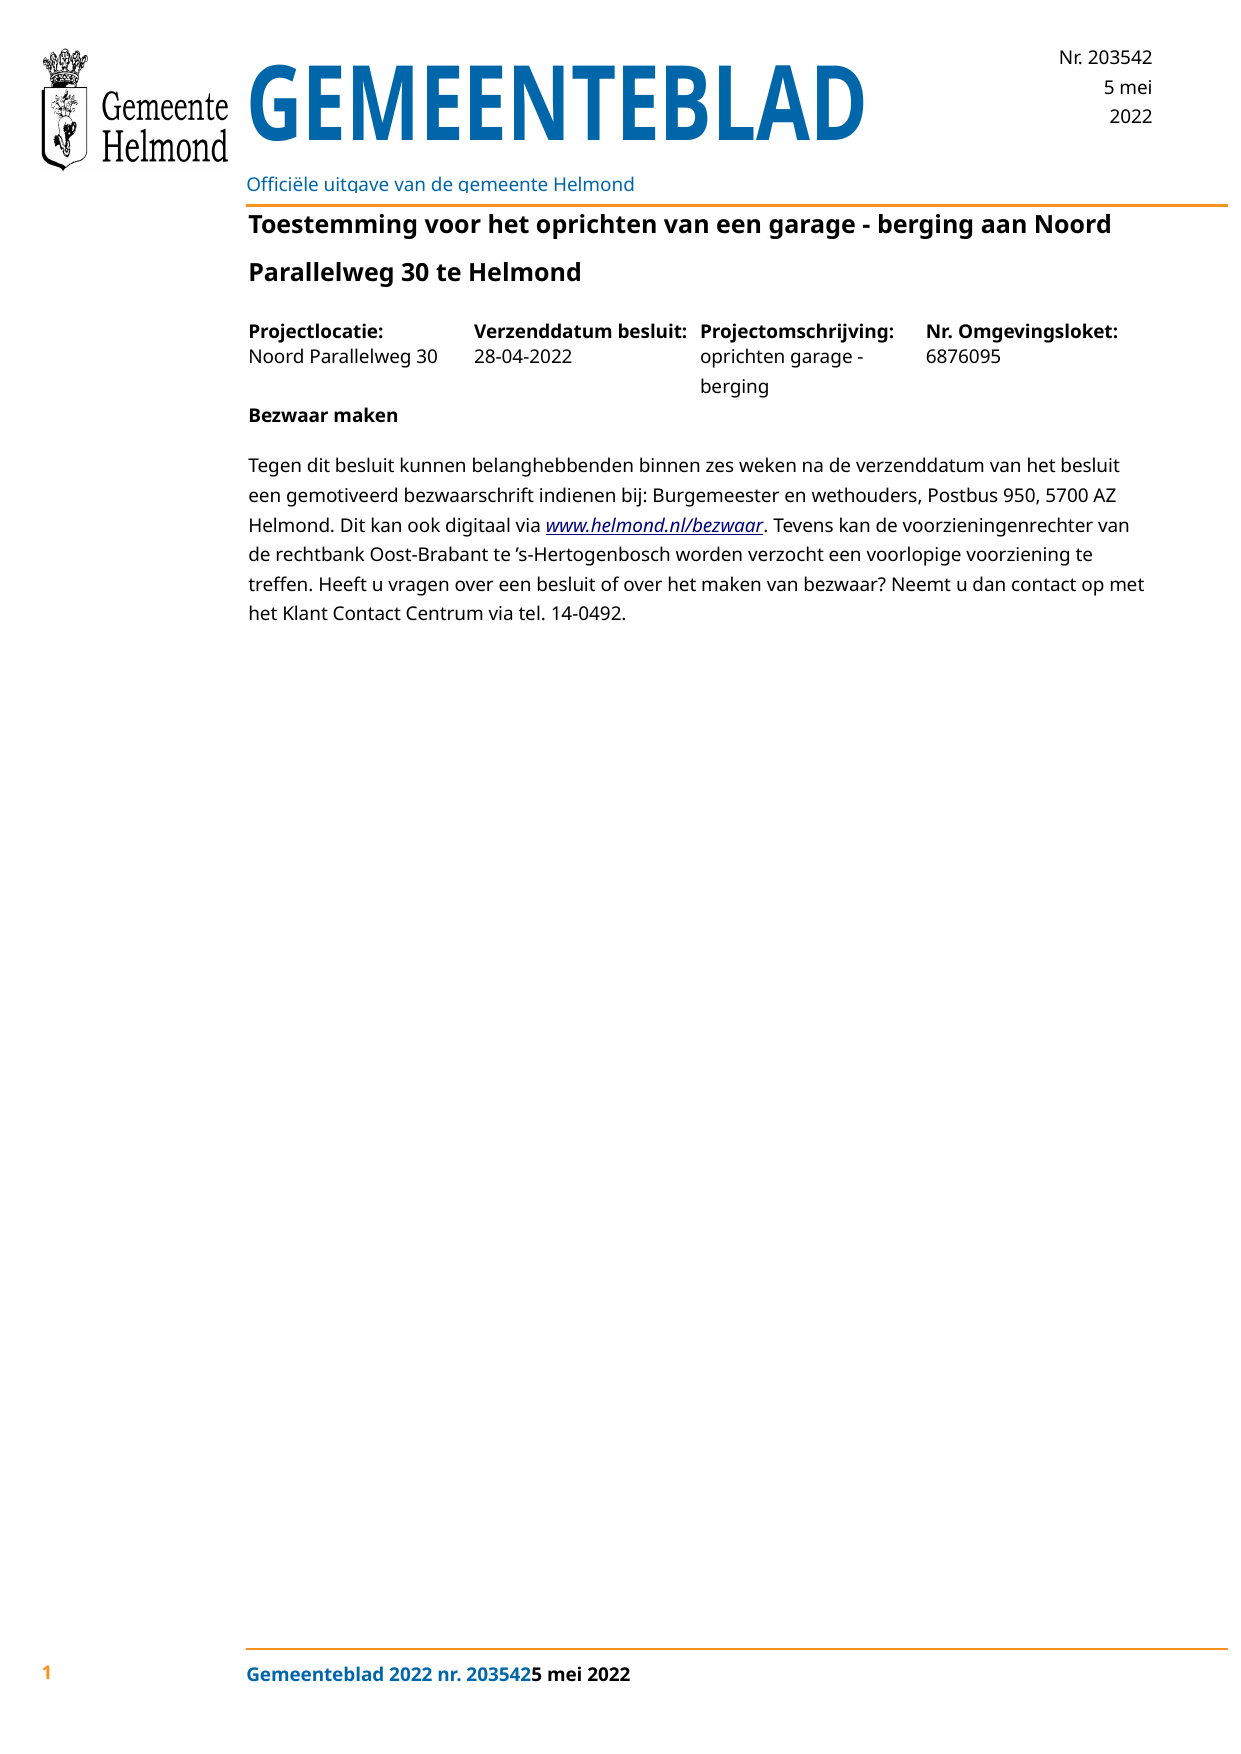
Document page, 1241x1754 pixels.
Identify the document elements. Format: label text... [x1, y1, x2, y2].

picture [41, 47, 231, 172]
table_cell oprichten garage - berging [700, 344, 926, 399]
table_header Projectomschrijving: [700, 318, 926, 344]
table_cell 28-04-2022 [474, 344, 700, 399]
text Toestemming voor het oprichten van een garage - berging aan Noord Parallelweg 30 te Helmond [248, 207, 1152, 288]
table_header Verzenddatum besluit: [474, 318, 700, 344]
table_cell 6876095 [926, 344, 1152, 399]
table_header Projectlocatie: [248, 318, 474, 344]
text Bezwaar maken [248, 402, 1152, 428]
table_header Nr. Omgevingsloket: [926, 318, 1152, 344]
table_cell Noord Parallelweg 30 [248, 344, 474, 399]
text Tegen dit besluit kunnen belanghebbenden binnen zes weken na de verzenddatum van het besluit een gemotiveerd bezwaarschrift indienen bij: Burgemeester en wethouders, Postbus 950, 5700 AZ Helmond. Dit kan ook digitaal via www.helmond.nl/bezwaar. Tevens kan de voorzieningenrechter van de rechtbank Oost-Brabant te ’s-Hertogenbosch worden verzocht een voorlopige voorziening te treffen. Heeft u vragen over een besluit of over het maken van bezwaar? Neemt u dan contact op met het Klant Contact Centrum via tel. 14-0492. [248, 453, 1152, 626]
